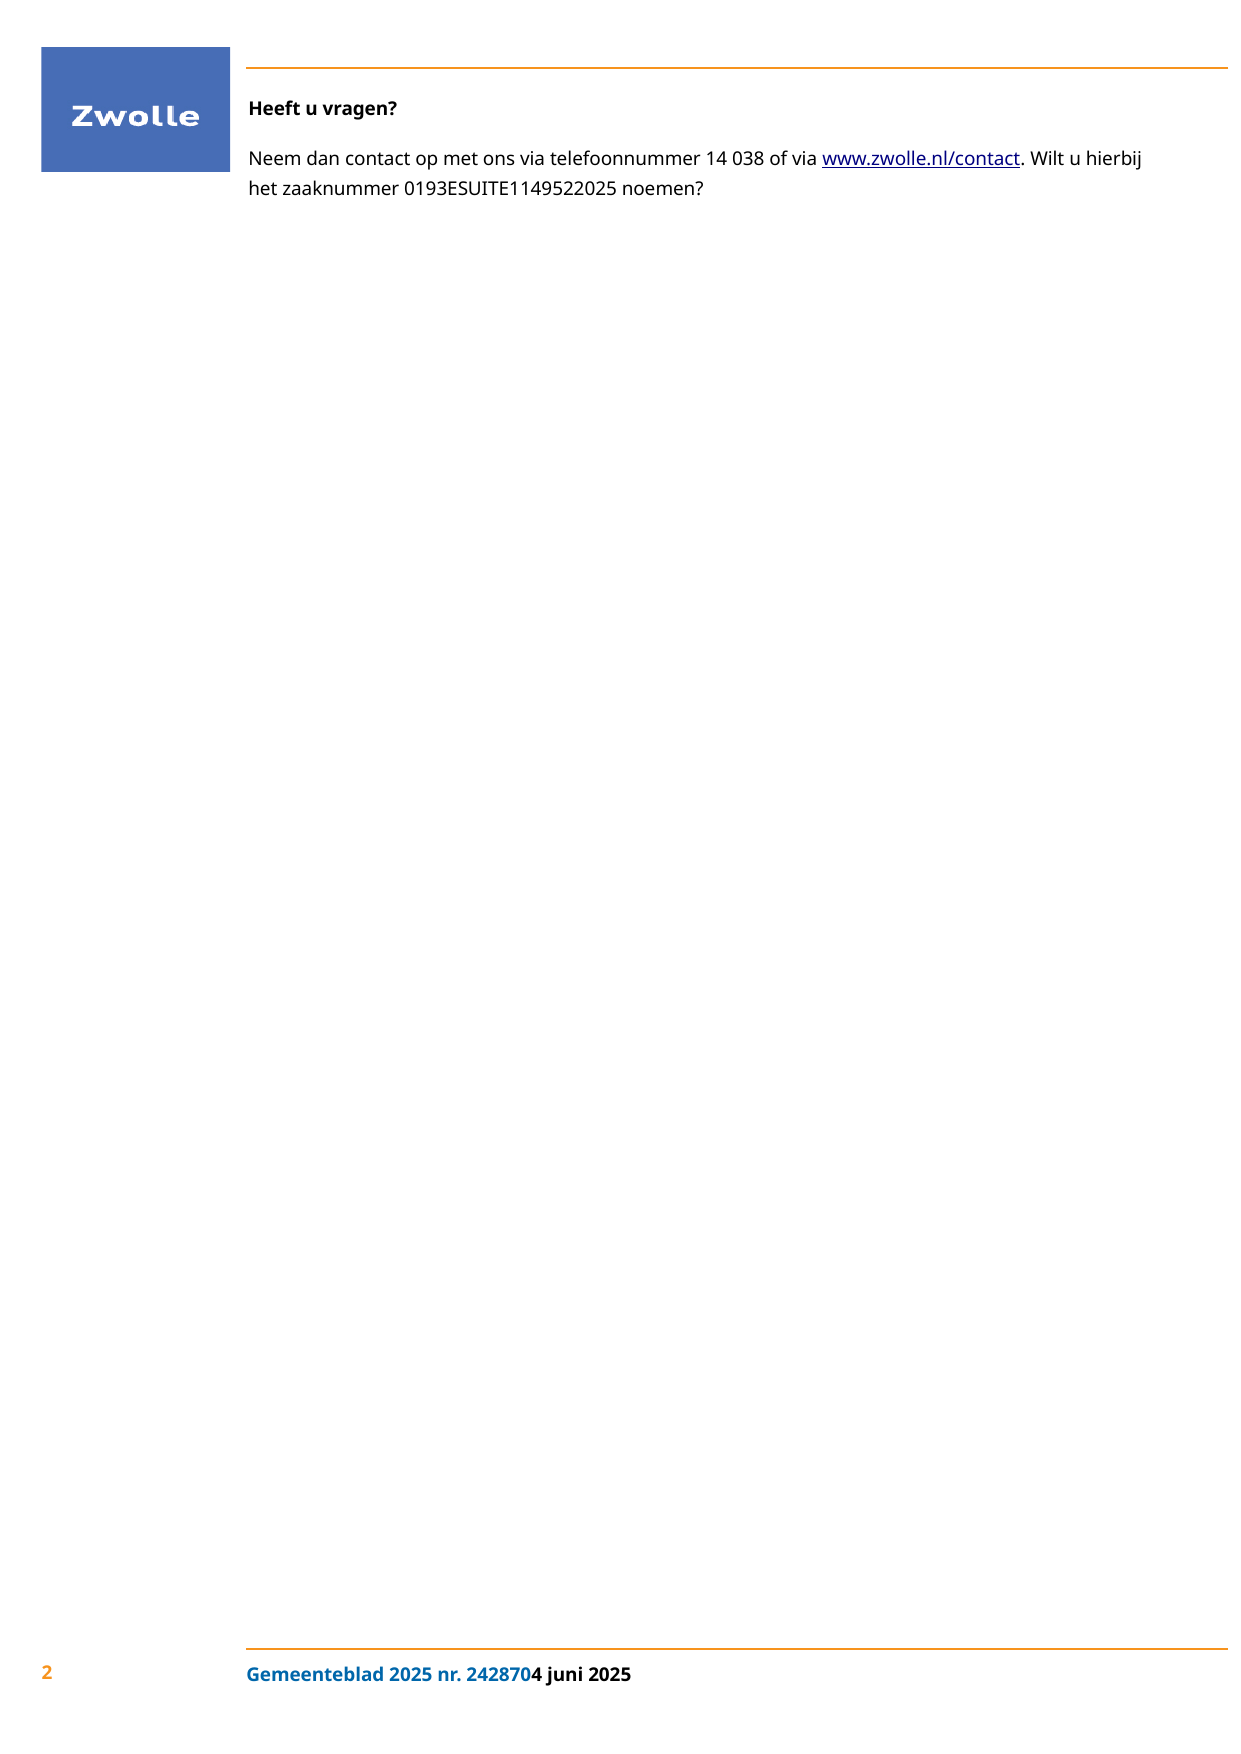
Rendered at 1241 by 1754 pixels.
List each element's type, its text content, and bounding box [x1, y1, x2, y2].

text Heeft u vragen? [248, 95, 1152, 121]
picture [41, 47, 231, 172]
text Neem dan contact op met ons via telefoonnummer 14 038 of via www.zwolle.nl/contact. Wilt u hierbij het zaaknummer 0193ESUITE1149522025 noemen? [248, 145, 1152, 201]
